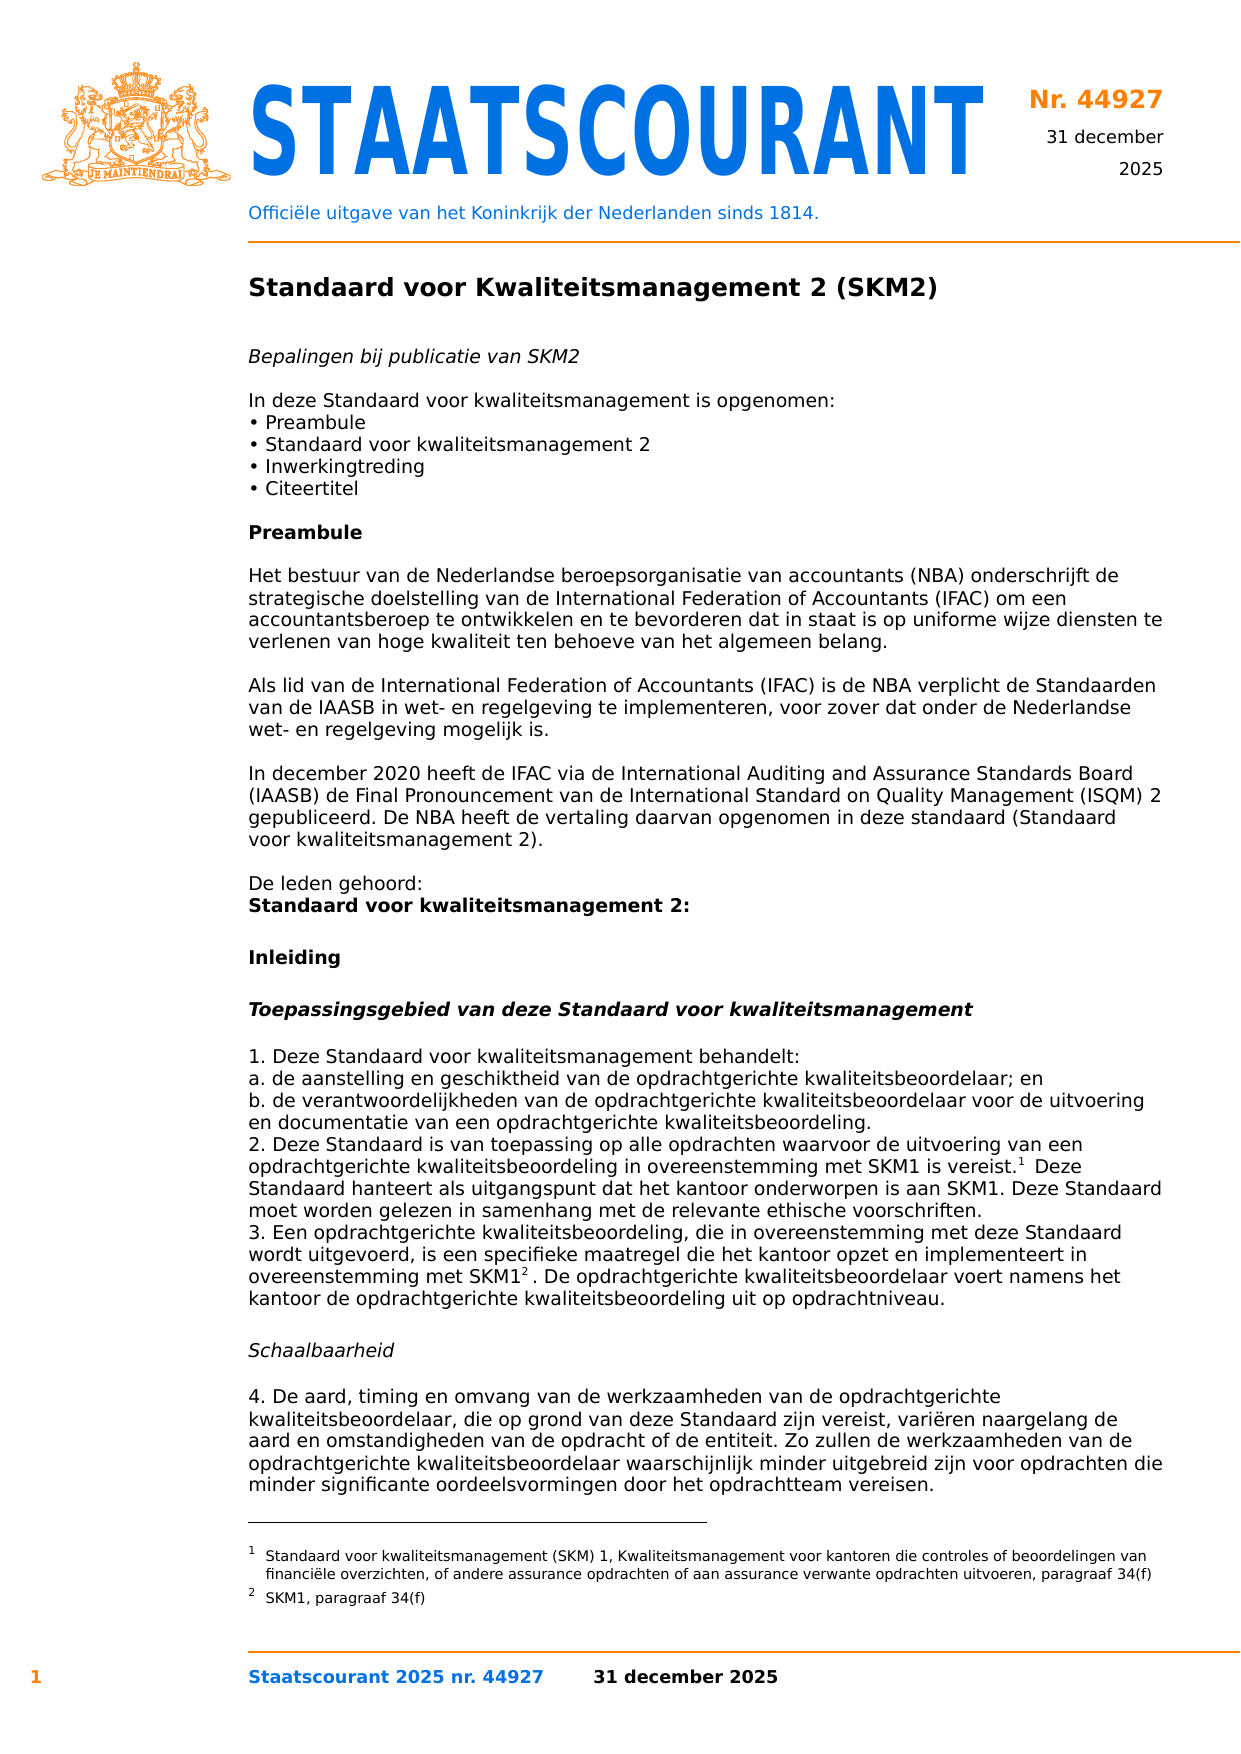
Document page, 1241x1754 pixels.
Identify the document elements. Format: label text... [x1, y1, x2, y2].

subtitle Toepassingsgebied van deze Standaard voor kwaliteitsmanagement [248, 999, 1163, 1021]
table_header [25, 62, 248, 241]
table_cell Officiële uitgave van het Koninkrijk der Nederlanden sinds 1814. [248, 203, 1240, 241]
subtitle Inleiding [248, 947, 1163, 969]
table_header Nr. 44927 [998, 62, 1240, 121]
text Standaard voor kwaliteitsmanagement (SKM) 1, Kwaliteitsmanagement voor kantoren die controles of beoordelingen van financiële overzichten, of andere assurance opdrachten of aan assurance verwante opdrachten uitvoeren, paragraaf 34(f) [248, 1544, 1163, 1583]
text In deze Standaard voor kwaliteitsmanagement is opgenomen: [248, 390, 1163, 412]
text 2. Deze Standaard is van toepassing op alle opdrachten waarvoor de uitvoering van een opdrachtgerichte kwaliteitsbeoordeling in overeenstemming met SKM1 is vereist. Deze Standaard hanteert als uitgangspunt dat het kantoor onderworpen is aan SKM1. Deze Standaard moet worden gelezen in samenhang met de relevante ethische voorschriften. [248, 1134, 1163, 1222]
table_cell 2025 [998, 153, 1240, 203]
text • Inwerkingtreding [248, 456, 1163, 478]
text 3. Een opdrachtgerichte kwaliteitsbeoordeling, die in overeenstemming met deze Standaard wordt uitgevoerd, is een specifieke maatregel die het kantoor opzet en implementeert in overeenstemming met SKM1. De opdrachtgerichte kwaliteitsbeoordelaar voert namens het kantoor de opdrachtgerichte kwaliteitsbeoordeling uit op opdrachtniveau. [248, 1222, 1163, 1309]
text b. de verantwoordelijkheden van de opdrachtgerichte kwaliteitsbeoordelaar voor de uitvoering en documentatie van een opdrachtgerichte kwaliteitsbeoordeling. [248, 1090, 1163, 1134]
text Het bestuur van de Nederlandse beroepsorganisatie van accountants (NBA) onderschrijft de strategische doelstelling van de International Federation of Accountants (IFAC) om een accountantsberoep te ontwikkelen en te bevorderen dat in staat is op uniforme wijze diensten te verlenen van hoge kwaliteit ten behoeve van het algemeen belang. [248, 565, 1163, 653]
text De leden gehoord: [248, 873, 1163, 895]
picture [41, 62, 231, 186]
text Bepalingen bij publicatie van SKM2 [248, 346, 1163, 368]
text In december 2020 heeft de IFAC via de International Auditing and Assurance Standards Board (IAASB) de Final Pronouncement van de International Standard on Quality Management (ISQM) 2 gepubliceerd. De NBA heeft de vertaling daarvan opgenomen in deze standaard (Standaard voor kwaliteitsmanagement 2). [248, 763, 1163, 851]
text Als lid van de International Federation of Accountants (IFAC) is de NBA verplicht de Standaarden van de IAASB in wet- en regelgeving te implementeren, voor zover dat onder de Nederlandse wet- en regelgeving mogelijk is. [248, 675, 1163, 741]
text • Preambule [248, 412, 1163, 434]
text 4. De aard, timing en omvang van de werkzaamheden van de opdrachtgerichte kwaliteitsbeoordelaar, die op grond van deze Standaard zijn vereist, variëren naargelang de aard en omstandigheden van de opdracht of de entiteit. Zo zullen de werkzaamheden van de opdrachtgerichte kwaliteitsbeoordelaar waarschijnlijk minder uitgebreid zijn voor opdrachten die minder significante oordeelsvormingen door het opdrachtteam vereisen. [248, 1386, 1163, 1496]
subtitle Preambule [248, 522, 1163, 543]
text • Citeertitel [248, 478, 1163, 500]
table_cell 31 december [998, 121, 1240, 153]
text 1. Deze Standaard voor kwaliteitsmanagement behandelt: [248, 1046, 1163, 1068]
text Standaard voor kwaliteitsmanagement 2: [248, 895, 1163, 917]
table_header STAATSCOURANT [248, 62, 998, 203]
subtitle Standaard voor Kwaliteitsmanagement 2 (SKM2) [248, 273, 1163, 302]
text • Standaard voor kwaliteitsmanagement 2 [248, 434, 1163, 456]
text a. de aanstelling en geschiktheid van de opdrachtgerichte kwaliteitsbeoordelaar; en [248, 1068, 1163, 1090]
text SKM1, paragraaf 34(f) [248, 1586, 1163, 1608]
subtitle Schaalbaarheid [248, 1339, 1163, 1361]
